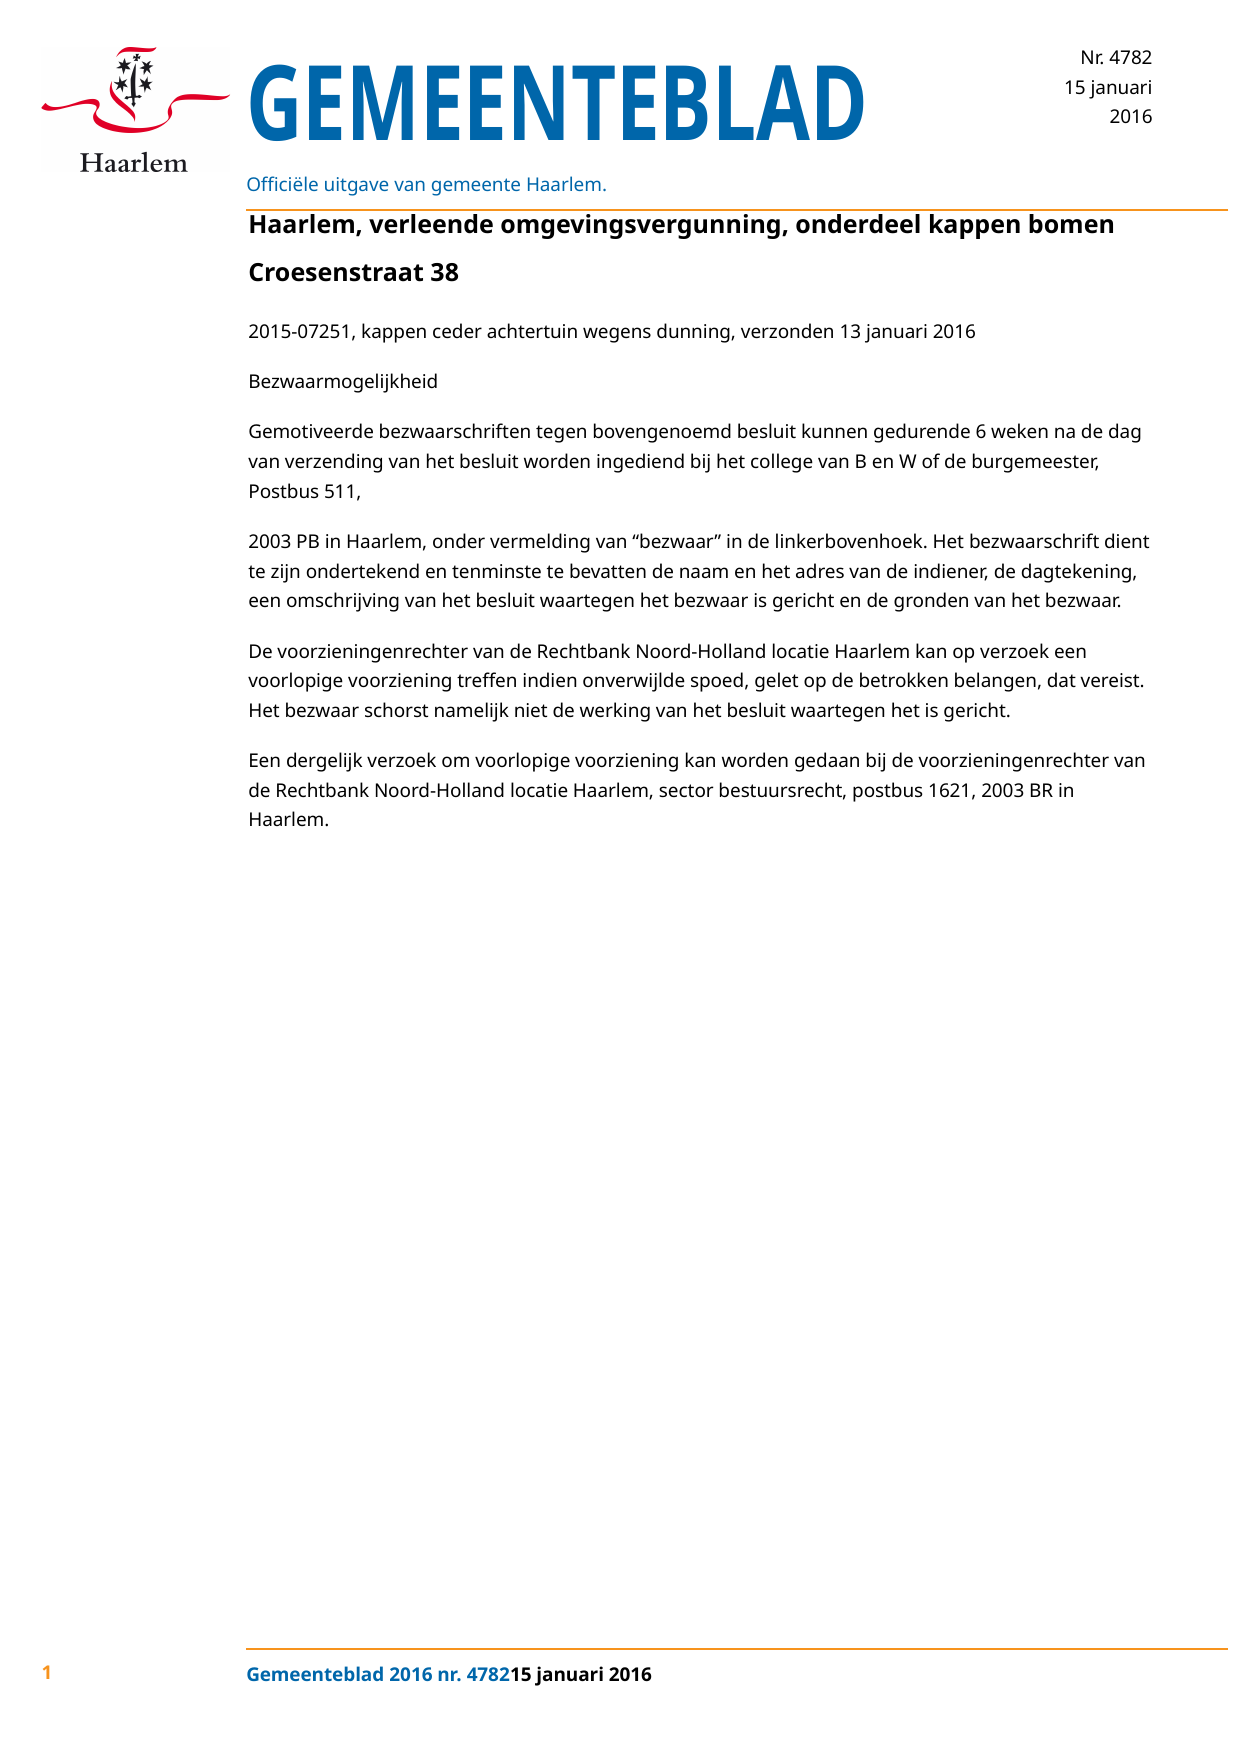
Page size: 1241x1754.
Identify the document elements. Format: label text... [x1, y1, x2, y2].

picture [41, 47, 231, 172]
text Bezwaarmogelijkheid [248, 368, 1152, 394]
text Gemotiveerde bezwaarschriften tegen bovengenoemd besluit kunnen gedurende 6 weken na de dag van verzending van het besluit worden ingediend bij het college van B en W of de burgemeester, Postbus 511, [248, 419, 1152, 504]
text 2003 PB in Haarlem, onder vermelding van “bezwaar” in de linkerbovenhoek. Het bezwaarschrift dient te zijn ondertekend en tenminste te bevatten de naam en het adres van de indiener, de dagtekening, een omschrijving van het besluit waartegen het bezwaar is gericht en de gronden van het bezwaar. [248, 528, 1152, 613]
text 2015-07251, kappen ceder achtertuin wegens dunning, verzonden 13 januari 2016 [248, 318, 1152, 344]
text Haarlem, verleende omgevingsvergunning, onderdeel kappen bomen Croesenstraat 38 [248, 211, 1152, 288]
text Een dergelijk verzoek om voorlopige voorziening kan worden gedaan bij de voorzieningenrechter van de Rechtbank Noord-Holland locatie Haarlem, sector bestuursrecht, postbus 1621, 2003 BR in Haarlem. [248, 747, 1152, 832]
text De voorzieningenrechter van de Rechtbank Noord-Holland locatie Haarlem kan op verzoek een voorlopige voorziening treffen indien onverwijlde spoed, gelet op de betrokken belangen, dat vereist. Het bezwaar schorst namelijk niet de werking van het besluit waartegen het is gericht. [248, 638, 1152, 723]
